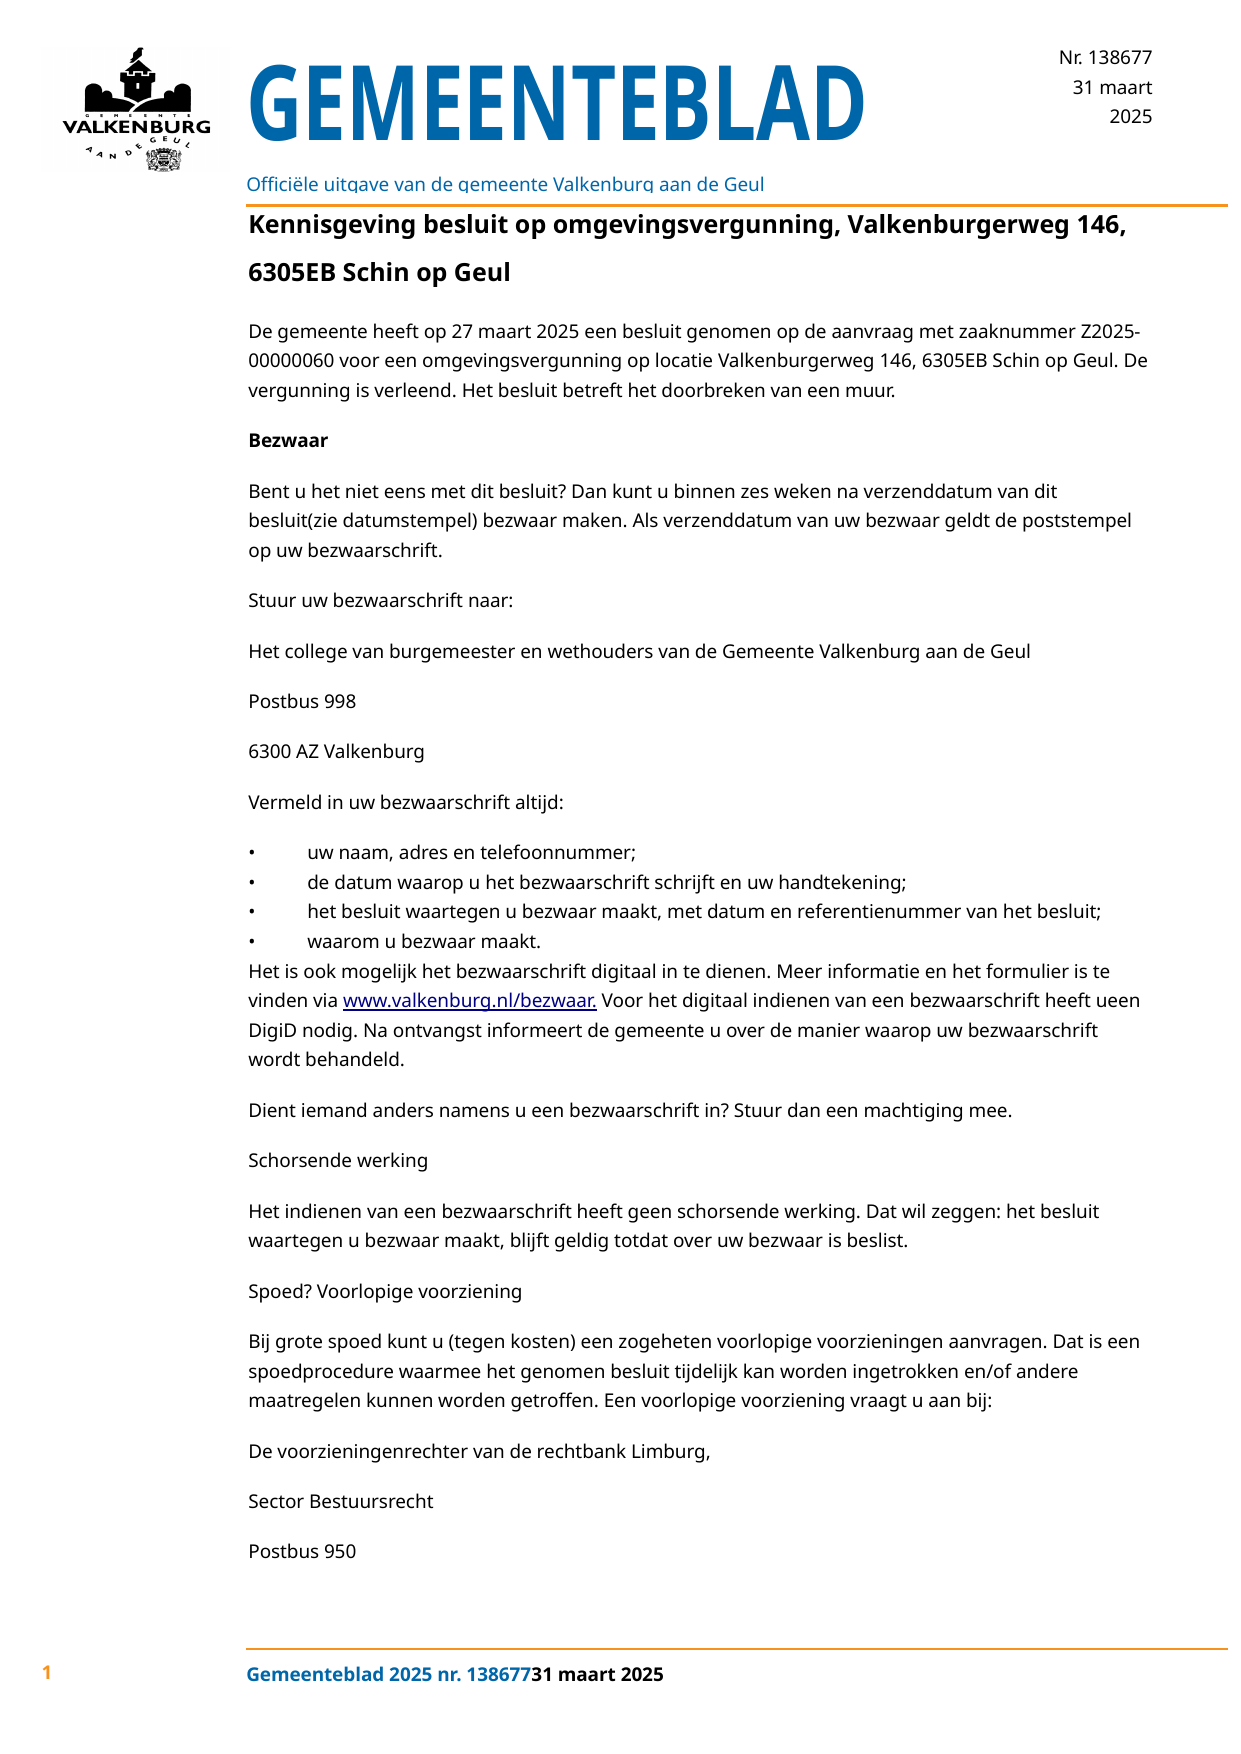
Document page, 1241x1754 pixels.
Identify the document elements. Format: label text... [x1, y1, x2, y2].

text Postbus 950 [248, 1539, 1152, 1564]
list waarom u bezwaar maakt. [248, 928, 1152, 954]
text De gemeente heeft op 27 maart 2025 een besluit genomen op de aanvraag met zaaknummer Z2025-00000060 voor een omgevingsvergunning op locatie Valkenburgerweg 146, 6305EB Schin op Geul. De vergunning is verleend. Het besluit betreft het doorbreken van een muur. [248, 318, 1152, 403]
text Het indienen van een bezwaarschrift heeft geen schorsende werking. Dat wil zeggen: het besluit waartegen u bezwaar maakt, blijft geldig totdat over uw bezwaar is beslist. [248, 1198, 1152, 1253]
text Het is ook mogelijk het bezwaarschrift digitaal in te dienen. Meer informatie en het formulier is te vinden via www.valkenburg.nl/bezwaar. Voor het digitaal indienen van een bezwaarschrift heeft ueen DigiD nodig. Na ontvangst informeert de gemeente u over de manier waarop uw bezwaarschrift wordt behandeld. [248, 958, 1152, 1072]
text Kennisgeving besluit op omgevingsvergunning, Valkenburgerweg 146, 6305EB Schin op Geul [248, 207, 1152, 288]
text 6300 AZ Valkenburg [248, 739, 1152, 764]
picture [41, 47, 231, 172]
text Het college van burgemeester en wethouders van de Gemeente Valkenburg aan de Geul [248, 638, 1152, 664]
text Vermeld in uw bezwaarschrift altijd: [248, 789, 1152, 815]
text Bezwaar [248, 427, 1152, 453]
text Spoed? Voorlopige voorziening [248, 1278, 1152, 1304]
text Bij grote spoed kunt u (tegen kosten) een zogeheten voorlopige voorzieningen aanvragen. Dat is een spoedprocedure waarmee het genomen besluit tijdelijk kan worden ingetrokken en/of andere maatregelen kunnen worden getroffen. Een voorlopige voorziening vraagt u aan bij: [248, 1328, 1152, 1413]
text Stuur uw bezwaarschrift naar: [248, 587, 1152, 613]
list uw naam, adres en telefoonnummer; [248, 839, 1152, 865]
list het besluit waartegen u bezwaar maakt, met datum en referentienummer van het besluit; [248, 899, 1152, 924]
text Dient iemand anders namens u een bezwaarschrift in? Stuur dan een machtiging mee. [248, 1097, 1152, 1123]
text De voorzieningenrechter van de rechtbank Limburg, [248, 1438, 1152, 1464]
text Postbus 998 [248, 688, 1152, 714]
list de datum waarop u het bezwaarschrift schrijft en uw handtekening; [248, 869, 1152, 895]
text Schorsende werking [248, 1147, 1152, 1173]
text Sector Bestuursrecht [248, 1488, 1152, 1514]
text Bent u het niet eens met dit besluit? Dan kunt u binnen zes weken na verzenddatum van dit besluit(zie datumstempel) bezwaar maken. Als verzenddatum van uw bezwaar geldt de poststempel op uw bezwaarschrift. [248, 478, 1152, 563]
